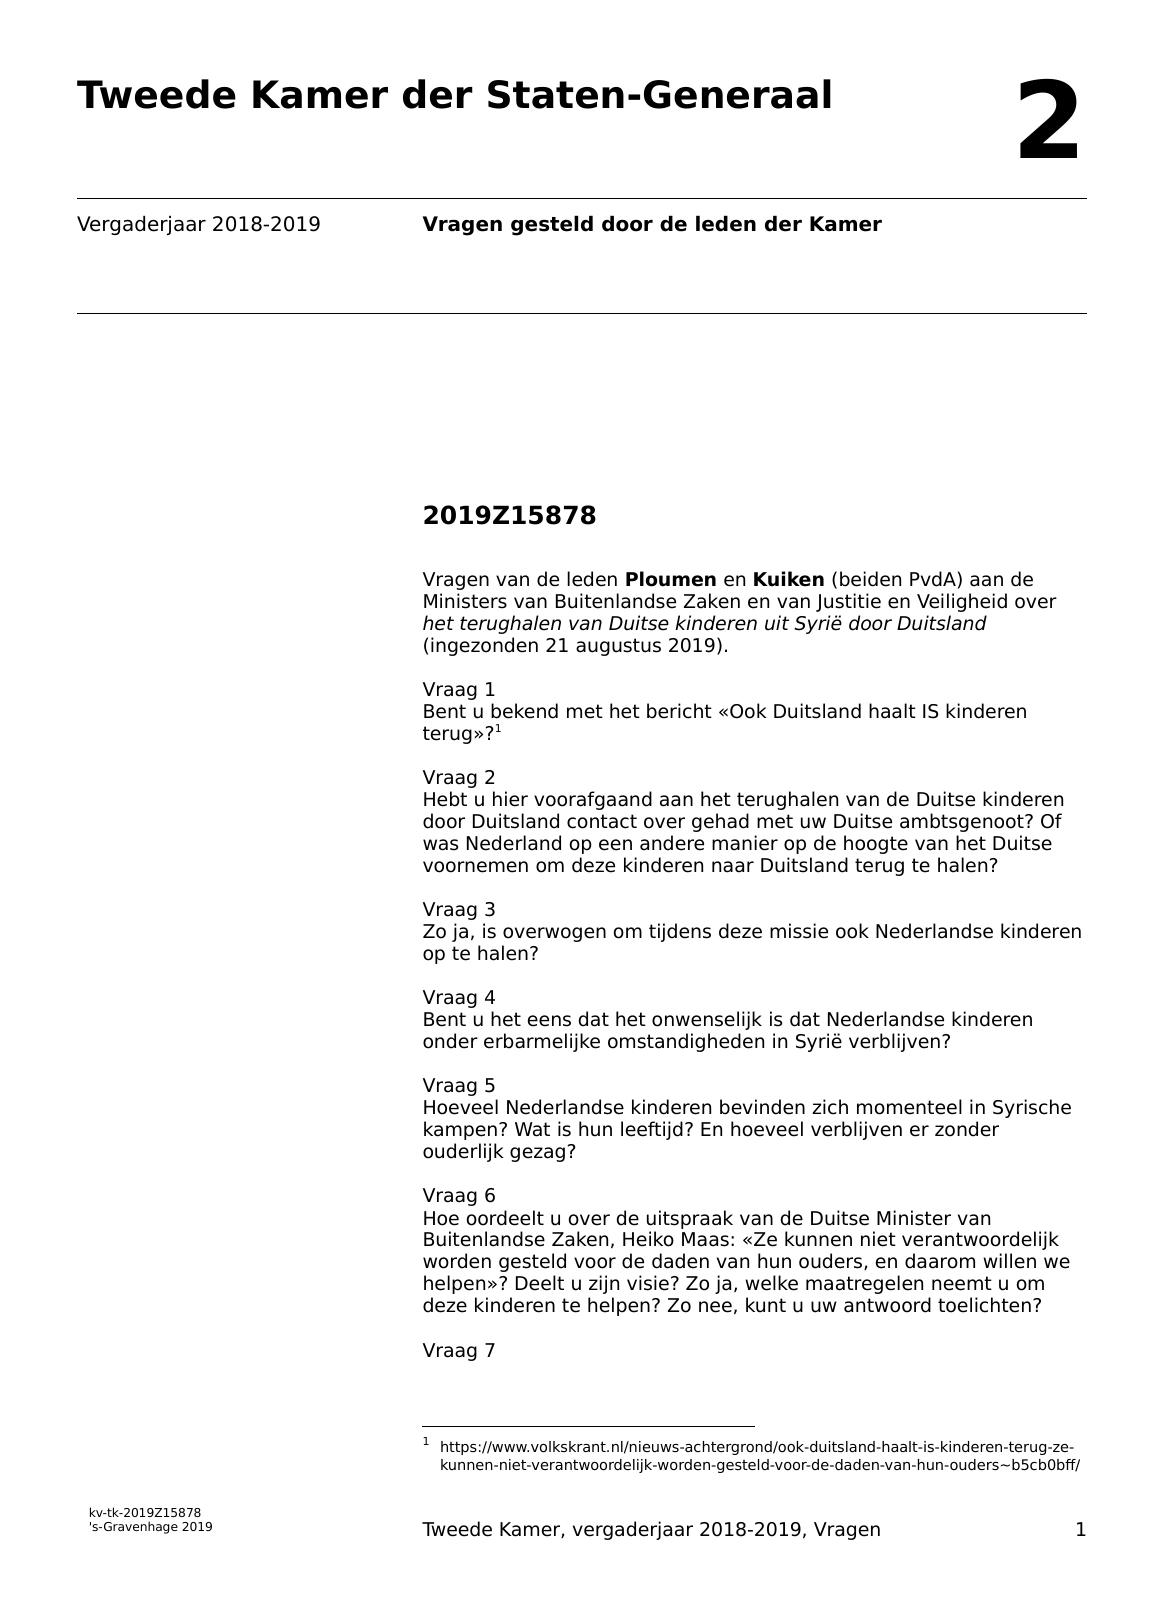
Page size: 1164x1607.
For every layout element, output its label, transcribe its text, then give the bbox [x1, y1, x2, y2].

text Vraag 6 [422, 1185, 1087, 1207]
text Vraag 3 [422, 899, 1087, 921]
text https://www.volkskrant.nl/nieuws-achtergrond/ook-duitsland-haalt-is-kinderen-terug-ze-kunnen-niet-verantwoordelijk-worden-gesteld-voor-de-daden-van-hun-ouders~b5cb0bff/ [422, 1435, 1087, 1474]
text Vraag 7 [422, 1339, 1087, 1361]
table_header 2 [886, 59, 1087, 198]
text Bent u bekend met het bericht «Ook Duitsland haalt IS kinderen terug»? [422, 701, 1087, 745]
table_header Tweede Kamer der Staten-Generaal [77, 59, 886, 198]
text Vraag 1 [422, 679, 1087, 701]
text kv-tk-2019Z15878 [88, 1506, 323, 1520]
text 2019Z15878 [422, 501, 1087, 531]
text Vraag 2 [422, 767, 1087, 789]
text Vraag 4 [422, 987, 1087, 1009]
table_cell Vergaderjaar 2018-2019 [77, 199, 422, 313]
text Bent u het eens dat het onwenselijk is dat Nederlandse kinderen onder erbarmelijke omstandigheden in Syrië verblijven? [422, 1009, 1087, 1053]
text Hoeveel Nederlandse kinderen bevinden zich momenteel in Syrische kampen? Wat is hun leeftijd? En hoeveel verblijven er zonder ouderlijk gezag? [422, 1097, 1087, 1163]
text Hoe oordeelt u over de uitspraak van de Duitse Minister van Buitenlandse Zaken, Heiko Maas: «Ze kunnen niet verantwoordelijk worden gesteld voor de daden van hun ouders, en daarom willen we helpen»? Deelt u zijn visie? Zo ja, welke maatregelen neemt u om deze kinderen te helpen? Zo nee, kunt u uw antwoord toelichten? [422, 1207, 1087, 1317]
text 's-Gravenhage 2019 [88, 1520, 323, 1534]
table_cell Vragen gesteld door de leden der Kamer [422, 199, 1087, 313]
text Vraag 5 [422, 1075, 1087, 1097]
text Zo ja, is overwogen om tijdens deze missie ook Nederlandse kinderen op te halen? [422, 921, 1087, 965]
text Hebt u hier voorafgaand aan het terughalen van de Duitse kinderen door Duitsland contact over gehad met uw Duitse ambtsgenoot? Of was Nederland op een andere manier op de hoogte van het Duitse voornemen om deze kinderen naar Duitsland terug te halen? [422, 789, 1087, 877]
text Vragen van de leden Ploumen en Kuiken (beiden PvdA) aan de Ministers van Buitenlandse Zaken en van Justitie en Veiligheid over het terughalen van Duitse kinderen uit Syrië door Duitsland (ingezonden 21 augustus 2019). [422, 569, 1087, 657]
